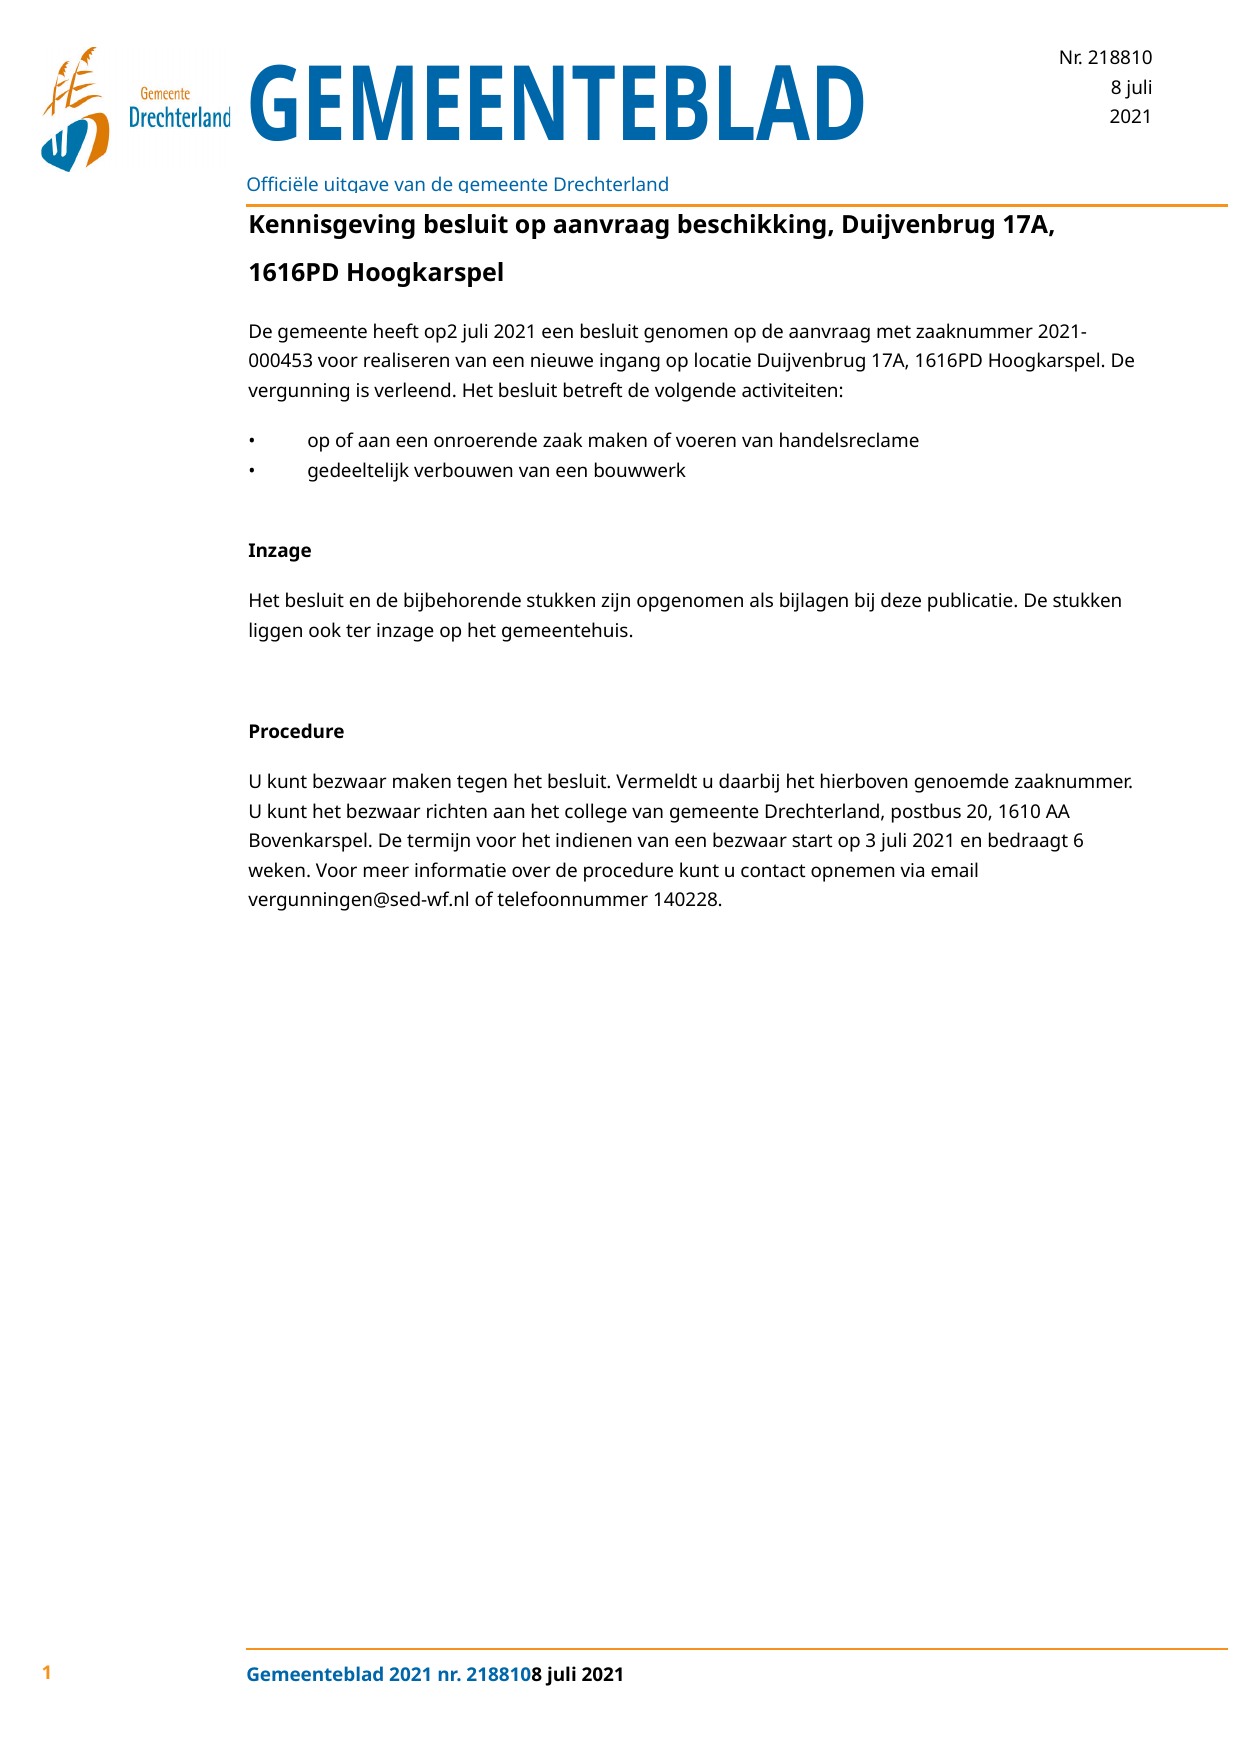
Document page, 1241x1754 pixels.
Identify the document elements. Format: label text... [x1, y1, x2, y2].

text De gemeente heeft op2 juli 2021 een besluit genomen op de aanvraag met zaaknummer 2021-000453 voor realiseren van een nieuwe ingang op locatie Duijvenbrug 17A, 1616PD Hoogkarspel. De vergunning is verleend. Het besluit betreft de volgende activiteiten: [248, 318, 1152, 403]
list op of aan een onroerende zaak maken of voeren van handelsreclame [248, 427, 1152, 453]
picture [41, 47, 231, 172]
text Kennisgeving besluit op aanvraag beschikking, Duijvenbrug 17A, 1616PD Hoogkarspel [248, 207, 1152, 288]
text Procedure [248, 718, 1152, 744]
text Inzage [248, 537, 1152, 563]
picture [226, 115, 231, 124]
text U kunt bezwaar maken tegen het besluit. Vermeldt u daarbij het hierboven genoemde zaaknummer. U kunt het bezwaar richten aan het college van gemeente Drechterland, postbus 20, 1610 AA Bovenkarspel. De termijn voor het indienen van een bezwaar start op 3 juli 2021 en bedraagt 6 weken. Voor meer informatie over de procedure kunt u contact opnemen via email vergunningen@sed-wf.nl of telefoonnummer 140228. [248, 768, 1152, 912]
text Het besluit en de bijbehorende stukken zijn opgenomen als bijlagen bij deze publicatie. De stukken liggen ook ter inzage op het gemeentehuis. [248, 587, 1152, 643]
list gedeeltelijk verbouwen van een bouwwerk [248, 457, 1152, 483]
picture [41, 158, 64, 172]
